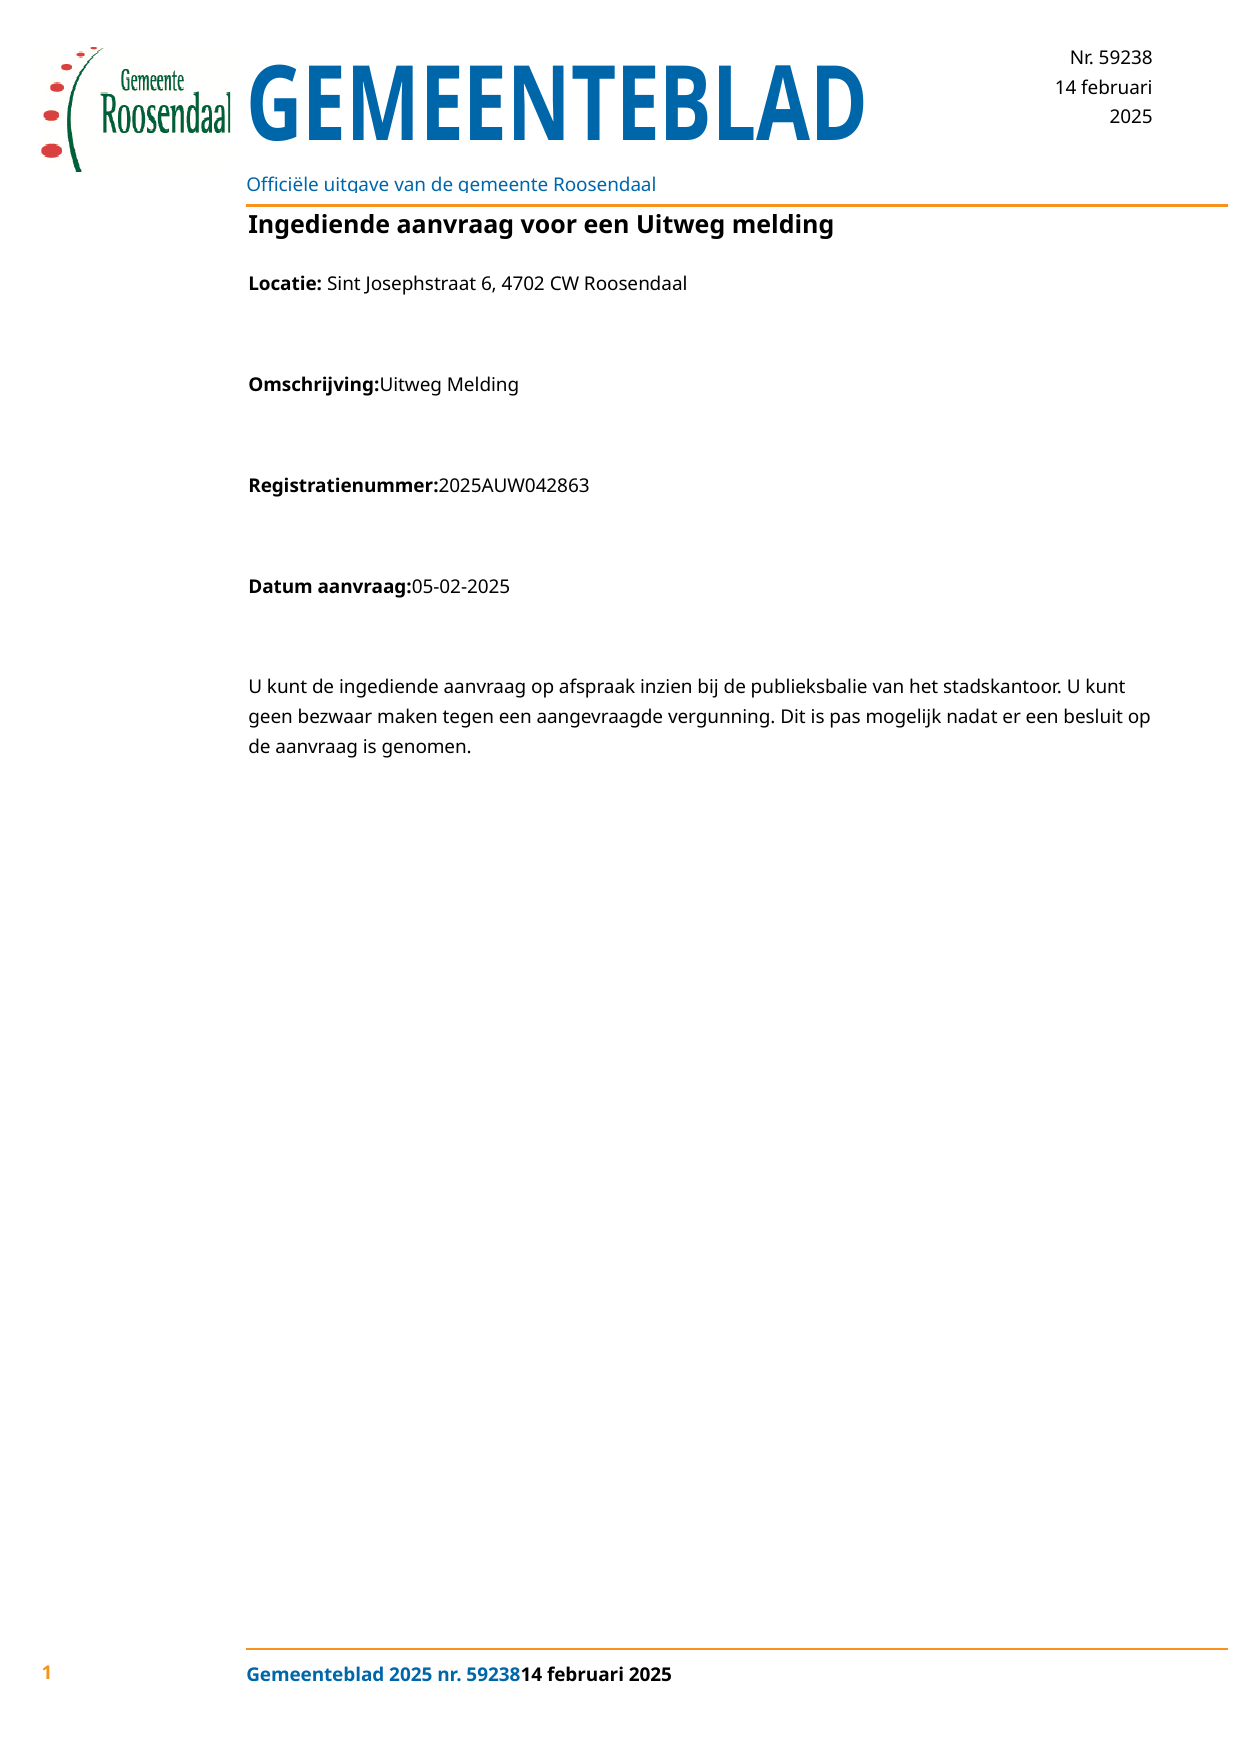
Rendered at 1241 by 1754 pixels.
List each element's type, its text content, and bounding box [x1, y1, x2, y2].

text Registratienummer:2025AUW042863 [248, 472, 1152, 498]
text Datum aanvraag:05-02-2025 [248, 573, 1152, 598]
text Locatie: Sint Josephstraat 6, 4702 CW Roosendaal [248, 270, 1152, 296]
text Ingediende aanvraag voor een Uitweg melding [248, 207, 1152, 241]
picture [41, 47, 231, 172]
text U kunt de ingediende aanvraag op afspraak inzien bij de publieksbalie van het stadskantoor. U kunt geen bezwaar maken tegen een aangevraagde vergunning. Dit is pas mogelijk nadat er een besluit op de aanvraag is genomen. [248, 674, 1152, 758]
text Omschrijving:Uitweg Melding [248, 371, 1152, 397]
